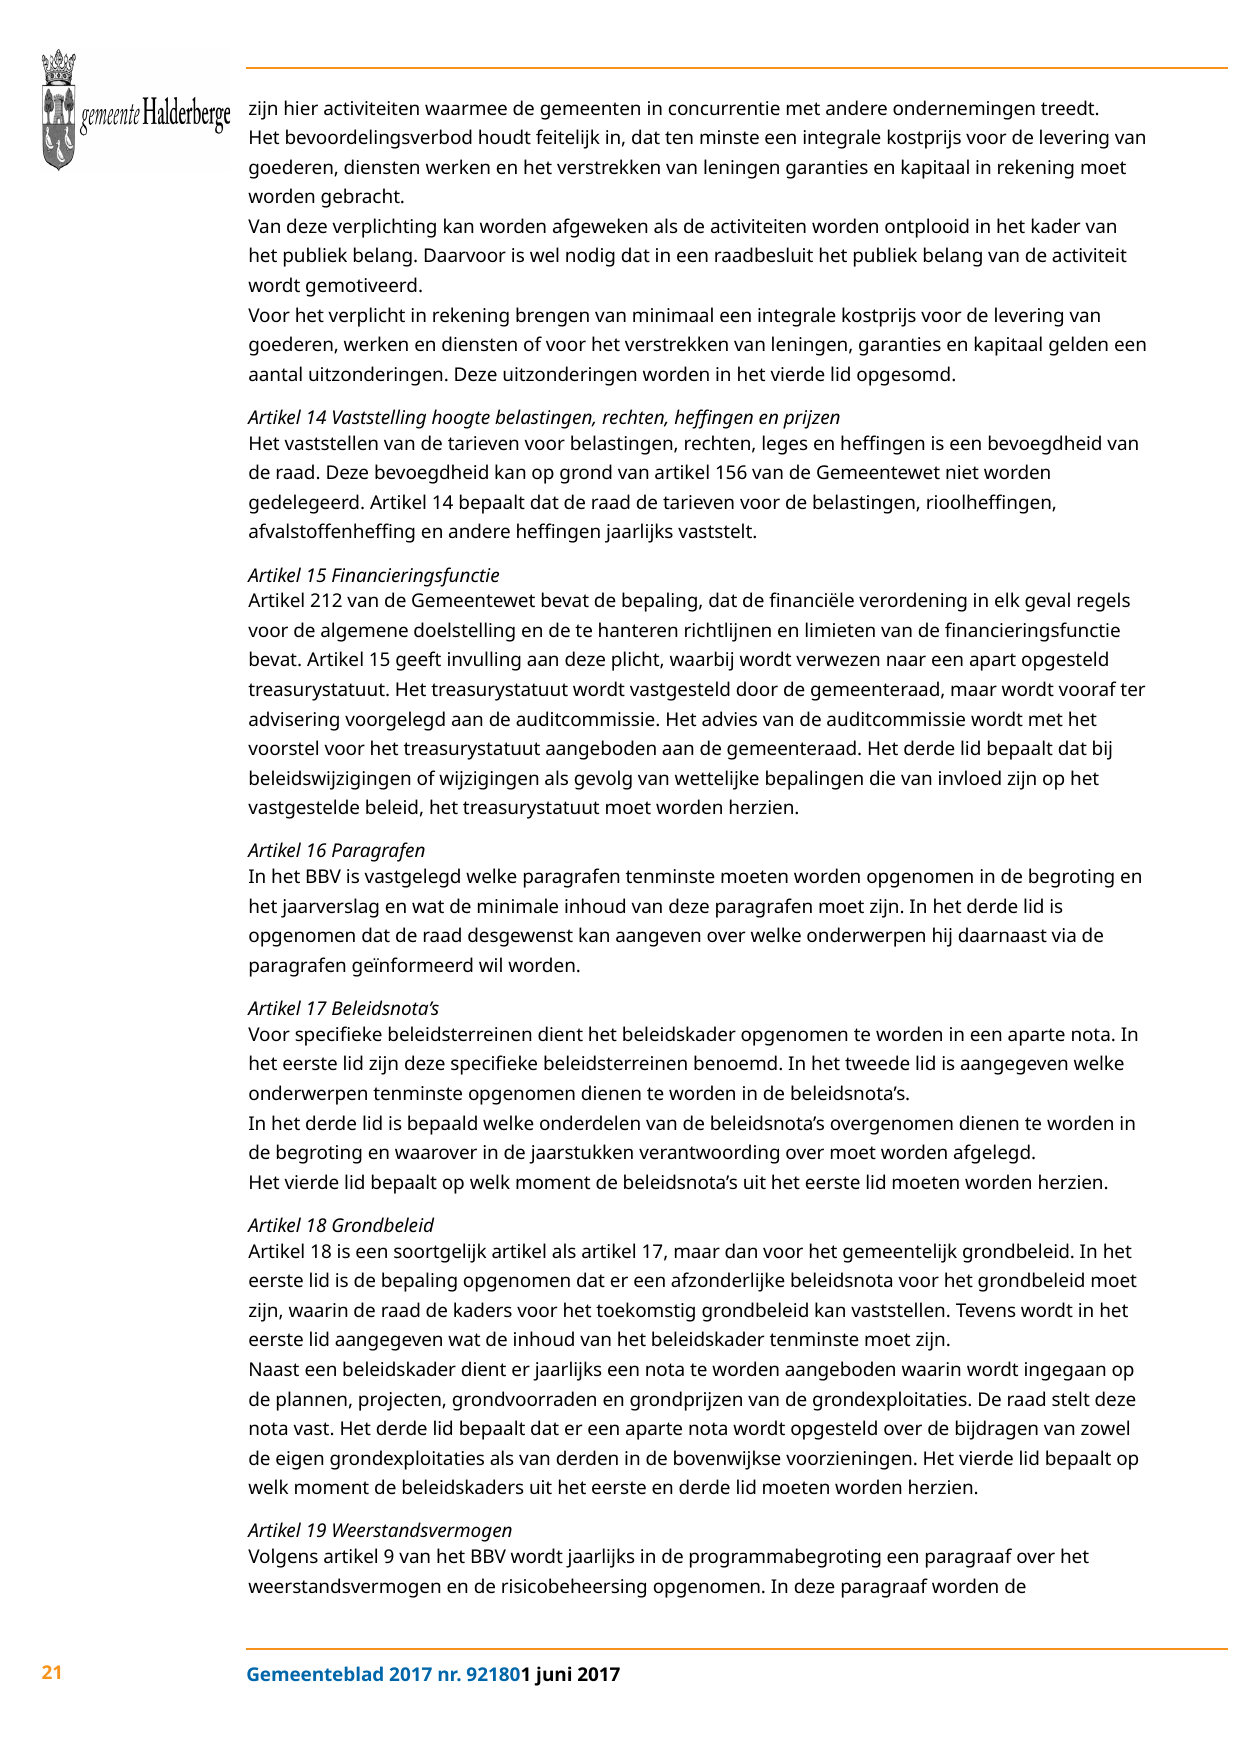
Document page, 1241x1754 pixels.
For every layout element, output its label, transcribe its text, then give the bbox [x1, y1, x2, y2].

text In het derde lid is bepaald welke onderdelen van de beleidsnota’s overgenomen dienen te worden in de begroting en waarover in de jaarstukken verantwoording over moet worden afgelegd. [248, 1110, 1152, 1165]
text In het BBV is vastgelegd welke paragrafen tenminste moeten worden opgenomen in de begroting en het jaarverslag en wat de minimale inhoud van deze paragrafen moet zijn. In het derde lid is opgenomen dat de raad desgewenst kan aangeven over welke onderwerpen hij daarnaast via de paragrafen geïnformeerd wil worden. [248, 863, 1152, 978]
text Artikel 17 Beleidsnota’s [248, 995, 1152, 1021]
text Het vaststellen van de tarieven voor belastingen, rechten, leges en heffingen is een bevoegdheid van de raad. Deze bevoegdheid kan op grond van artikel 156 van de Gemeentewet niet worden gedelegeerd. Artikel 14 bepaalt dat de raad de tarieven voor de belastingen, rioolheffingen, afvalstoffenheffing en andere heffingen jaarlijks vaststelt. [248, 430, 1152, 544]
text Artikel 14 Vaststelling hoogte belastingen, rechten, heffingen en prijzen [248, 404, 1152, 430]
picture [41, 47, 231, 172]
text Voor specifieke beleidsterreinen dient het beleidskader opgenomen te worden in een aparte nota. In het eerste lid zijn deze specifieke beleidsterreinen benoemd. In het tweede lid is aangegeven welke onderwerpen tenminste opgenomen dienen te worden in de beleidsnota’s. [248, 1021, 1152, 1106]
text Voor het verplicht in rekening brengen van minimaal een integrale kostprijs voor de levering van goederen, werken en diensten of voor het verstrekken van leningen, garanties en kapitaal gelden een aantal uitzonderingen. Deze uitzonderingen worden in het vierde lid opgesomd. [248, 302, 1152, 387]
text Artikel 18 Grondbeleid [248, 1212, 1152, 1238]
text Artikel 212 van de Gemeentewet bevat de bepaling, dat de financiële verordening in elk geval regels voor de algemene doelstelling en de te hanteren richtlijnen en limieten van de financieringsfunctie bevat. Artikel 15 geeft invulling aan deze plicht, waarbij wordt verwezen naar een apart opgesteld treasurystatuut. Het treasurystatuut wordt vastgesteld door de gemeenteraad, maar wordt vooraf ter advisering voorgelegd aan de auditcommissie. Het advies van de auditcommissie wordt met het voorstel voor het treasurystatuut aangeboden aan de gemeenteraad. Het derde lid bepaalt dat bij beleidswijzigingen of wijzigingen als gevolg van wettelijke bepalingen die van invloed zijn op het vastgestelde beleid, het treasurystatuut moet worden herzien. [248, 587, 1152, 820]
text Artikel 19 Weerstandsvermogen [248, 1518, 1152, 1543]
text Van deze verplichting kan worden afgeweken als de activiteiten worden ontplooid in het kader van het publiek belang. Daarvoor is wel nodig dat in een raadbesluit het publiek belang van de activiteit wordt gemotiveerd. [248, 213, 1152, 298]
text Naast een beleidskader dient er jaarlijks een nota te worden aangeboden waarin wordt ingegaan op de plannen, projecten, grondvoorraden en grondprijzen van de grondexploitaties. De raad stelt deze nota vast. Het derde lid bepaalt dat er een aparte nota wordt opgesteld over de bijdragen van zowel de eigen grondexploitaties als van derden in de bovenwijkse voorzieningen. Het vierde lid bepaalt op welk moment de beleidskaders uit het eerste en derde lid moeten worden herzien. [248, 1356, 1152, 1500]
text Het bevoordelingsverbod houdt feitelijk in, dat ten minste een integrale kostprijs voor de levering van goederen, diensten werken en het verstrekken van leningen garanties en kapitaal in rekening moet worden gebracht. [248, 124, 1152, 209]
text zijn hier activiteiten waarmee de gemeenten in concurrentie met andere ondernemingen treedt. [248, 95, 1152, 121]
text Artikel 15 Financieringsfunctie [248, 562, 1152, 587]
text Artikel 18 is een soortgelijk artikel als artikel 17, maar dan voor het gemeentelijk grondbeleid. In het eerste lid is de bepaling opgenomen dat er een afzonderlijke beleidsnota voor het grondbeleid moet zijn, waarin de raad de kaders voor het toekomstig grondbeleid kan vaststellen. Tevens wordt in het eerste lid aangegeven wat de inhoud van het beleidskader tenminste moet zijn. [248, 1238, 1152, 1352]
text Volgens artikel 9 van het BBV wordt jaarlijks in de programmabegroting een paragraaf over het weerstandsvermogen en de risicobeheersing opgenomen. In deze paragraaf worden de [248, 1543, 1152, 1599]
text Het vierde lid bepaalt op welk moment de beleidsnota’s uit het eerste lid moeten worden herzien. [248, 1169, 1152, 1195]
text Artikel 16 Paragrafen [248, 838, 1152, 863]
